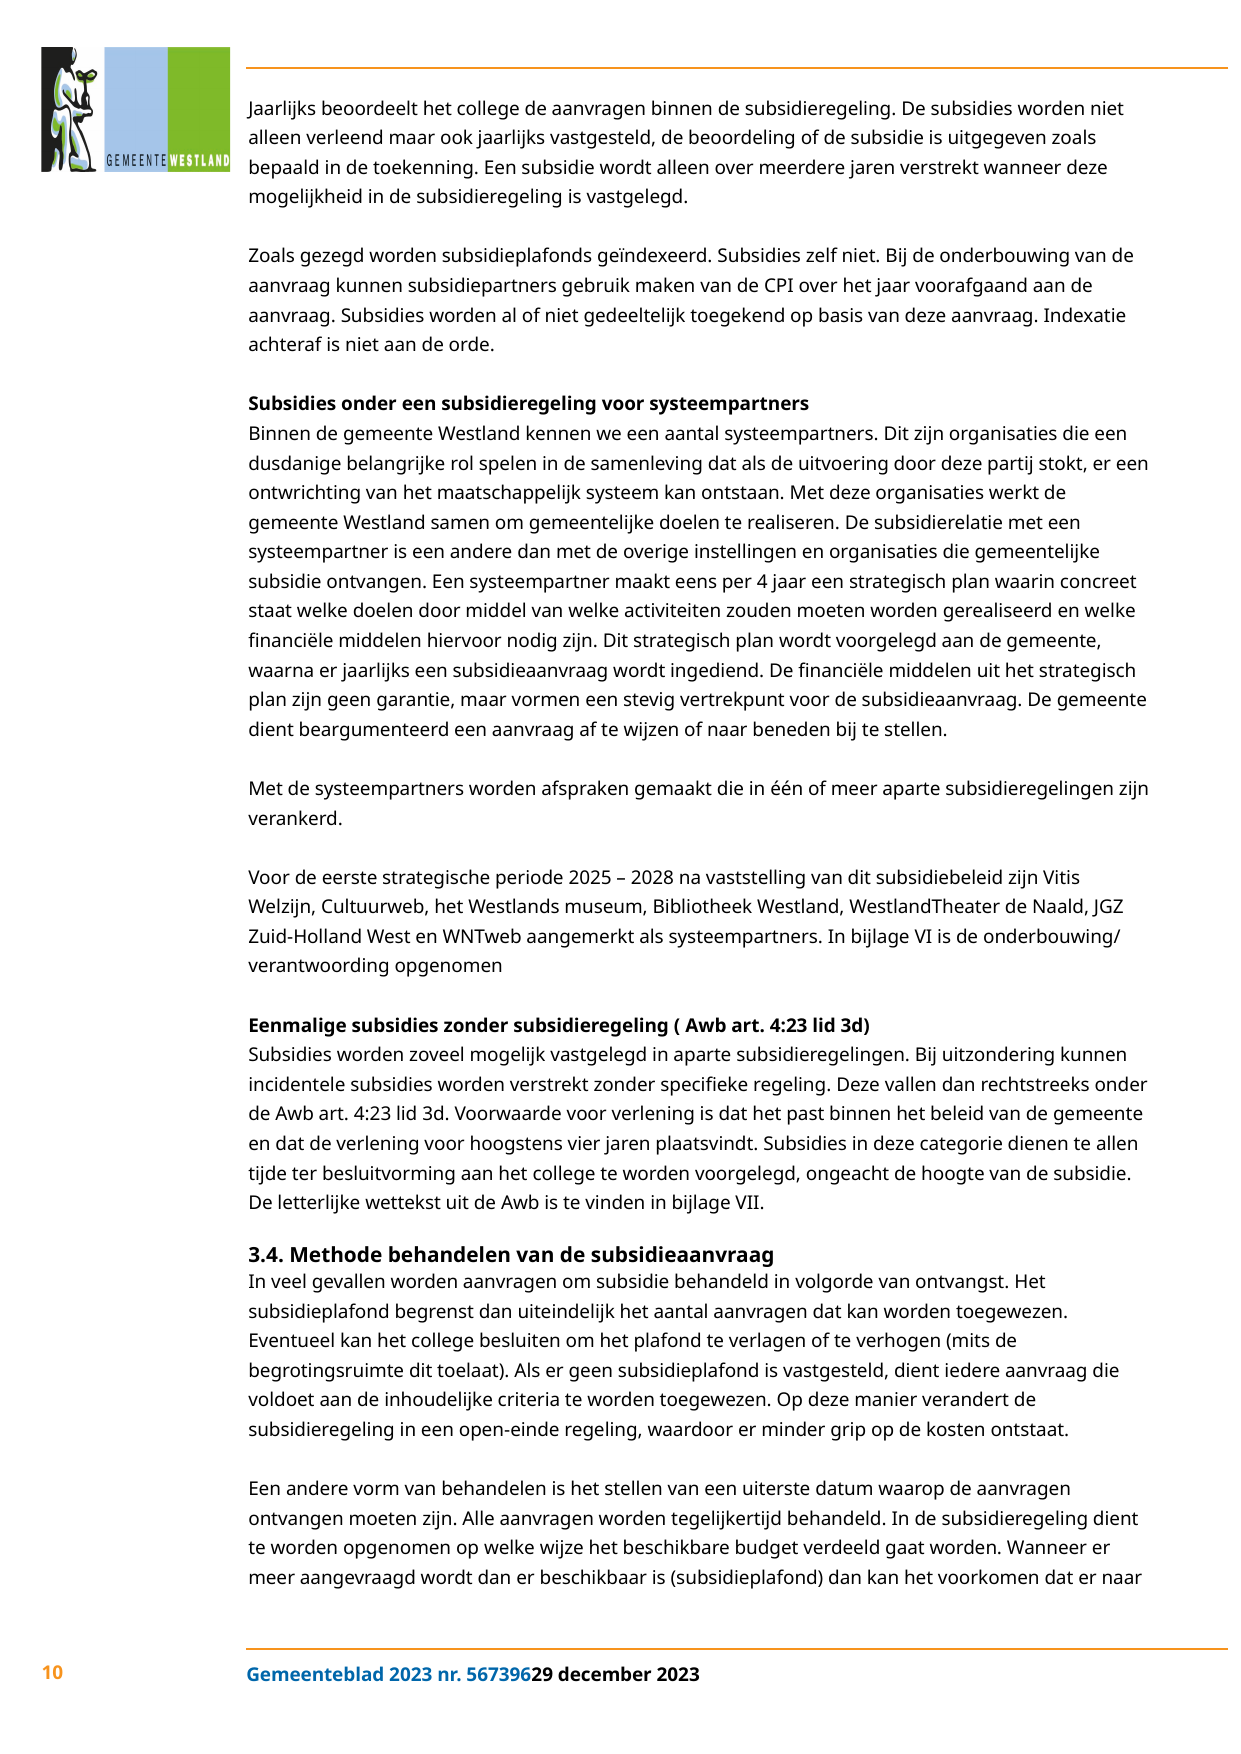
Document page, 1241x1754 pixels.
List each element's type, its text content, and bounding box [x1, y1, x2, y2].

text Zoals gezegd worden subsidieplafonds geïndexeerd. Subsidies zelf niet. Bij de onderbouwing van de aanvraag kunnen subsidiepartners gebruik maken van de CPI over het jaar voorafgaand aan de aanvraag. Subsidies worden al of niet gedeeltelijk toegekend op basis van deze aanvraag. Indexatie achteraf is niet aan de orde. [248, 243, 1152, 357]
text Met de systeempartners worden afspraken gemaakt die in één of meer aparte subsidieregelingen zijn verankerd. [248, 775, 1152, 831]
text Voor de eerste strategische periode 2025 – 2028 na vaststelling van dit subsidiebeleid zijn Vitis Welzijn, Cultuurweb, het Westlands museum, Bibliotheek Westland, WestlandTheater de Naald, JGZ Zuid-Holland West en WNTweb aangemerkt als systeempartners. In bijlage VI is de onderbouwing/ verantwoording opgenomen [248, 864, 1152, 978]
text Subsidies onder een subsidieregeling voor systeempartners [248, 391, 1152, 416]
text Eenmalige subsidies zonder subsidieregeling ( Awb art. 4:23 lid 3d) [248, 1012, 1152, 1038]
text Jaarlijks beoordeelt het college de aanvragen binnen de subsidieregeling. De subsidies worden niet alleen verleend maar ook jaarlijks vastgesteld, de beoordeling of de subsidie is uitgegeven zoals bepaald in de toekenning. Een subsidie wordt alleen over meerdere jaren verstrekt wanneer deze mogelijkheid in de subsidieregeling is vastgelegd. [248, 95, 1152, 209]
text Binnen de gemeente Westland kennen we een aantal systeempartners. Dit zijn organisaties die een dusdanige belangrijke rol spelen in de samenleving dat als de uitvoering door deze partij stokt, er een ontwrichting van het maatschappelijk systeem kan ontstaan. Met deze organisaties werkt de gemeente Westland samen om gemeentelijke doelen te realiseren. De subsidierelatie met een systeempartner is een andere dan met de overige instellingen en organisaties die gemeentelijke subsidie ontvangen. Een systeempartner maakt eens per 4 jaar een strategisch plan waarin concreet staat welke doelen door middel van welke activiteiten zouden moeten worden gerealiseerd en welke financiële middelen hiervoor nodig zijn. Dit strategisch plan wordt voorgelegd aan de gemeente, waarna er jaarlijks een subsidieaanvraag wordt ingediend. De financiële middelen uit het strategisch plan zijn geen garantie, maar vormen een stevig vertrekpunt voor de subsidieaanvraag. De gemeente dient beargumenteerd een aanvraag af te wijzen of naar beneden bij te stellen. [248, 420, 1152, 742]
text Een andere vorm van behandelen is het stellen van een uiterste datum waarop de aanvragen ontvangen moeten zijn. Alle aanvragen worden tegelijkertijd behandeld. In de subsidieregeling dient te worden opgenomen op welke wijze het beschikbare budget verdeeld gaat worden. Wanneer er meer aangevraagd wordt dan er beschikbaar is (subsidieplafond) dan kan het voorkomen dat er naar [248, 1475, 1152, 1590]
text In veel gevallen worden aanvragen om subsidie behandeld in volgorde van ontvangst. Het subsidieplafond begrenst dan uiteindelijk het aantal aanvragen dat kan worden toegewezen. Eventueel kan het college besluiten om het plafond te verlagen of te verhogen (mits de begrotingsruimte dit toelaat). Als er geen subsidieplafond is vastgesteld, dient iedere aanvraag die voldoet aan de inhoudelijke criteria te worden toegewezen. Op deze manier verandert de subsidieregeling in een open-einde regeling, waardoor er minder grip op de kosten ontstaat. [248, 1268, 1152, 1442]
text 3.4. Methode behandelen van de subsidieaanvraag [248, 1240, 1152, 1268]
text Subsidies worden zoveel mogelijk vastgelegd in aparte subsidieregelingen. Bij uitzondering kunnen incidentele subsidies worden verstrekt zonder specifieke regeling. Deze vallen dan rechtstreeks onder de Awb art. 4:23 lid 3d. Voorwaarde voor verlening is dat het past binnen het beleid van de gemeente en dat de verlening voor hoogstens vier jaren plaatsvindt. Subsidies in deze categorie dienen te allen tijde ter besluitvorming aan het college te worden voorgelegd, ongeacht de hoogte van de subsidie. De letterlijke wettekst uit de Awb is te vinden in bijlage VII. [248, 1041, 1152, 1215]
picture [41, 47, 231, 172]
